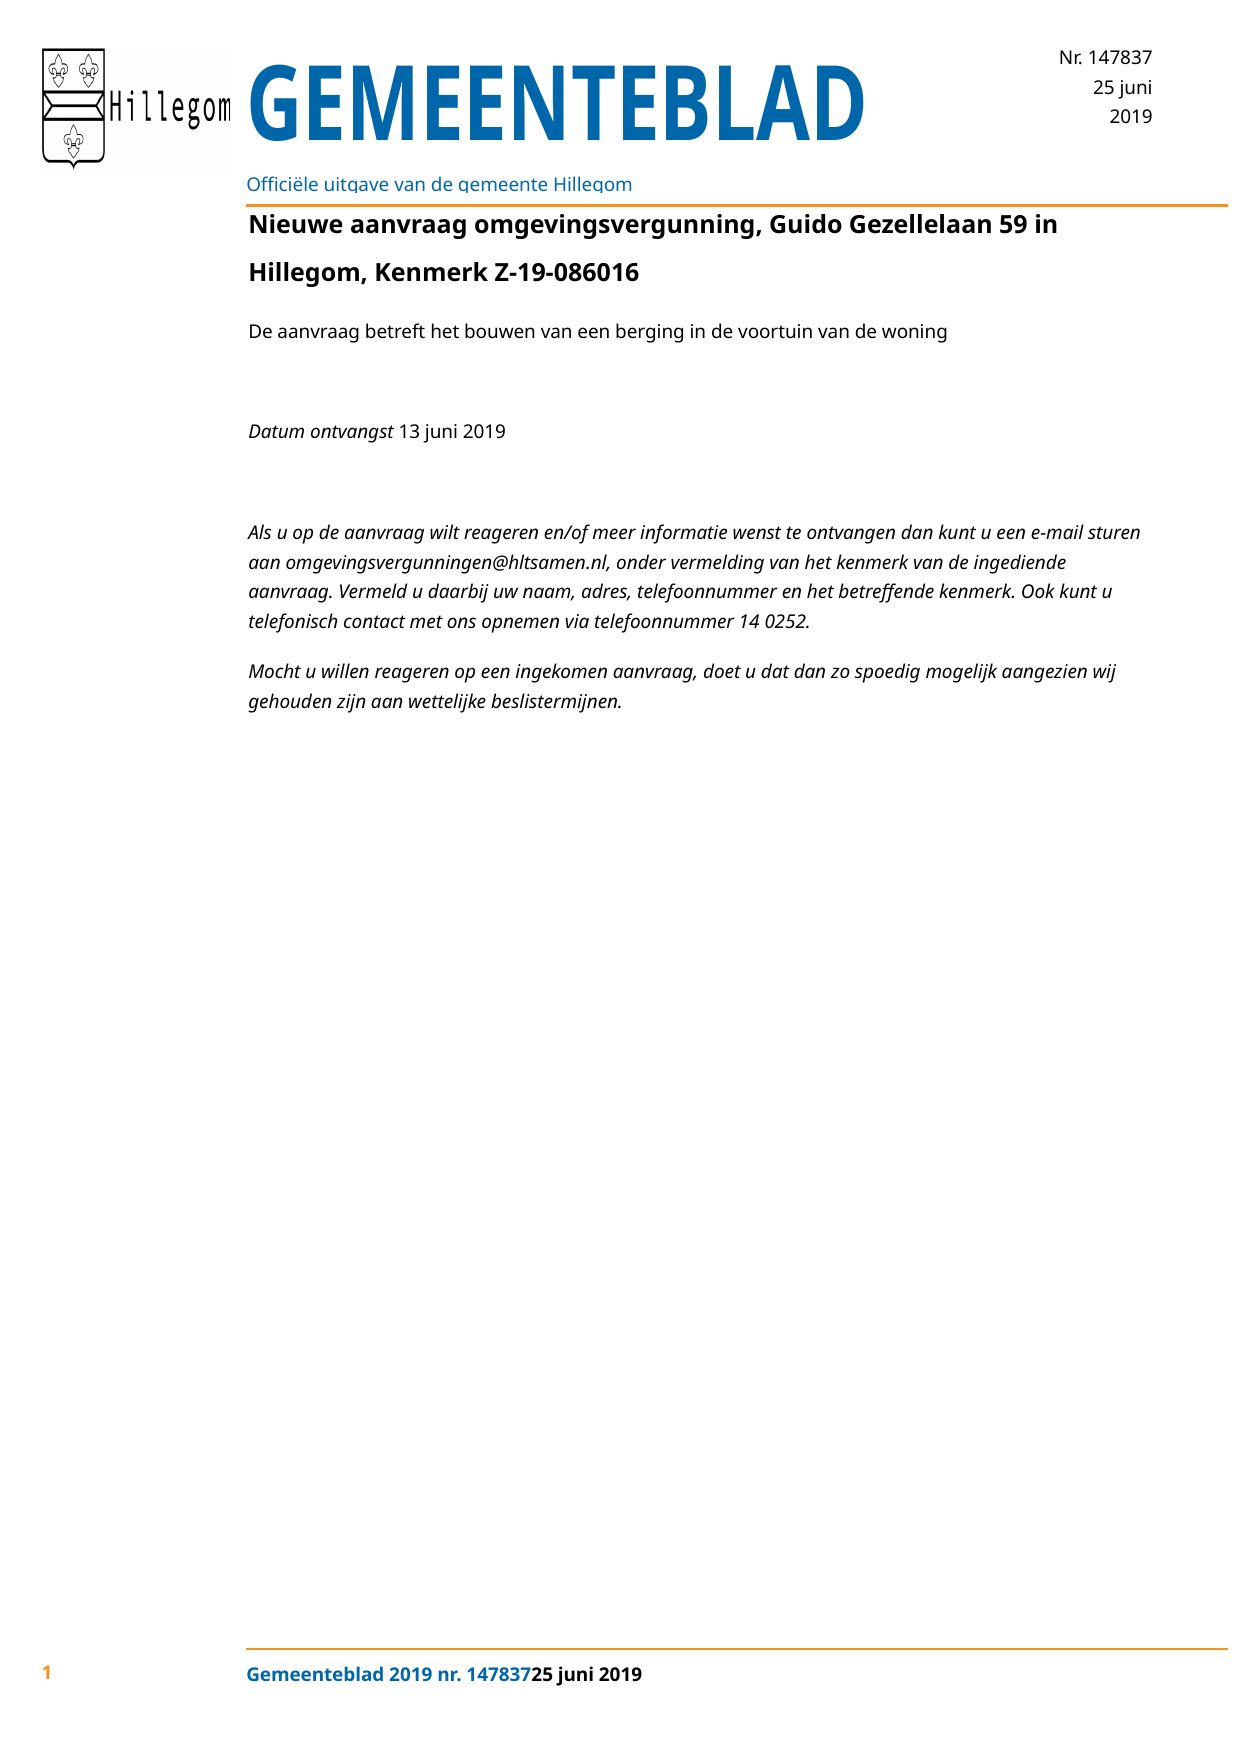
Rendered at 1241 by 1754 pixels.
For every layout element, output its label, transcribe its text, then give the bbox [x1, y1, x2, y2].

picture [41, 47, 231, 172]
text Nieuwe aanvraag omgevingsvergunning, Guido Gezellelaan 59 in Hillegom, Kenmerk Z-19-086016 [248, 207, 1152, 288]
text Als u op de aanvraag wilt reageren en/of meer informatie wenst te ontvangen dan kunt u een e-mail sturen aan omgevingsvergunningen@hltsamen.nl, onder vermelding van het kenmerk van de ingediende aanvraag. Vermeld u daarbij uw naam, adres, telefoonnummer en het betreffende kenmerk. Ook kunt u telefonisch contact met ons opnemen via telefoonnummer 14 0252. [248, 519, 1152, 634]
text De aanvraag betreft het bouwen van een berging in de voortuin van de woning [248, 318, 1152, 344]
text Datum ontvangst 13 juni 2019 [248, 419, 1152, 444]
text Mocht u willen reageren op een ingekomen aanvraag, doet u dat dan zo spoedig mogelijk aangezien wij gehouden zijn aan wettelijke beslistermijnen. [248, 659, 1152, 714]
